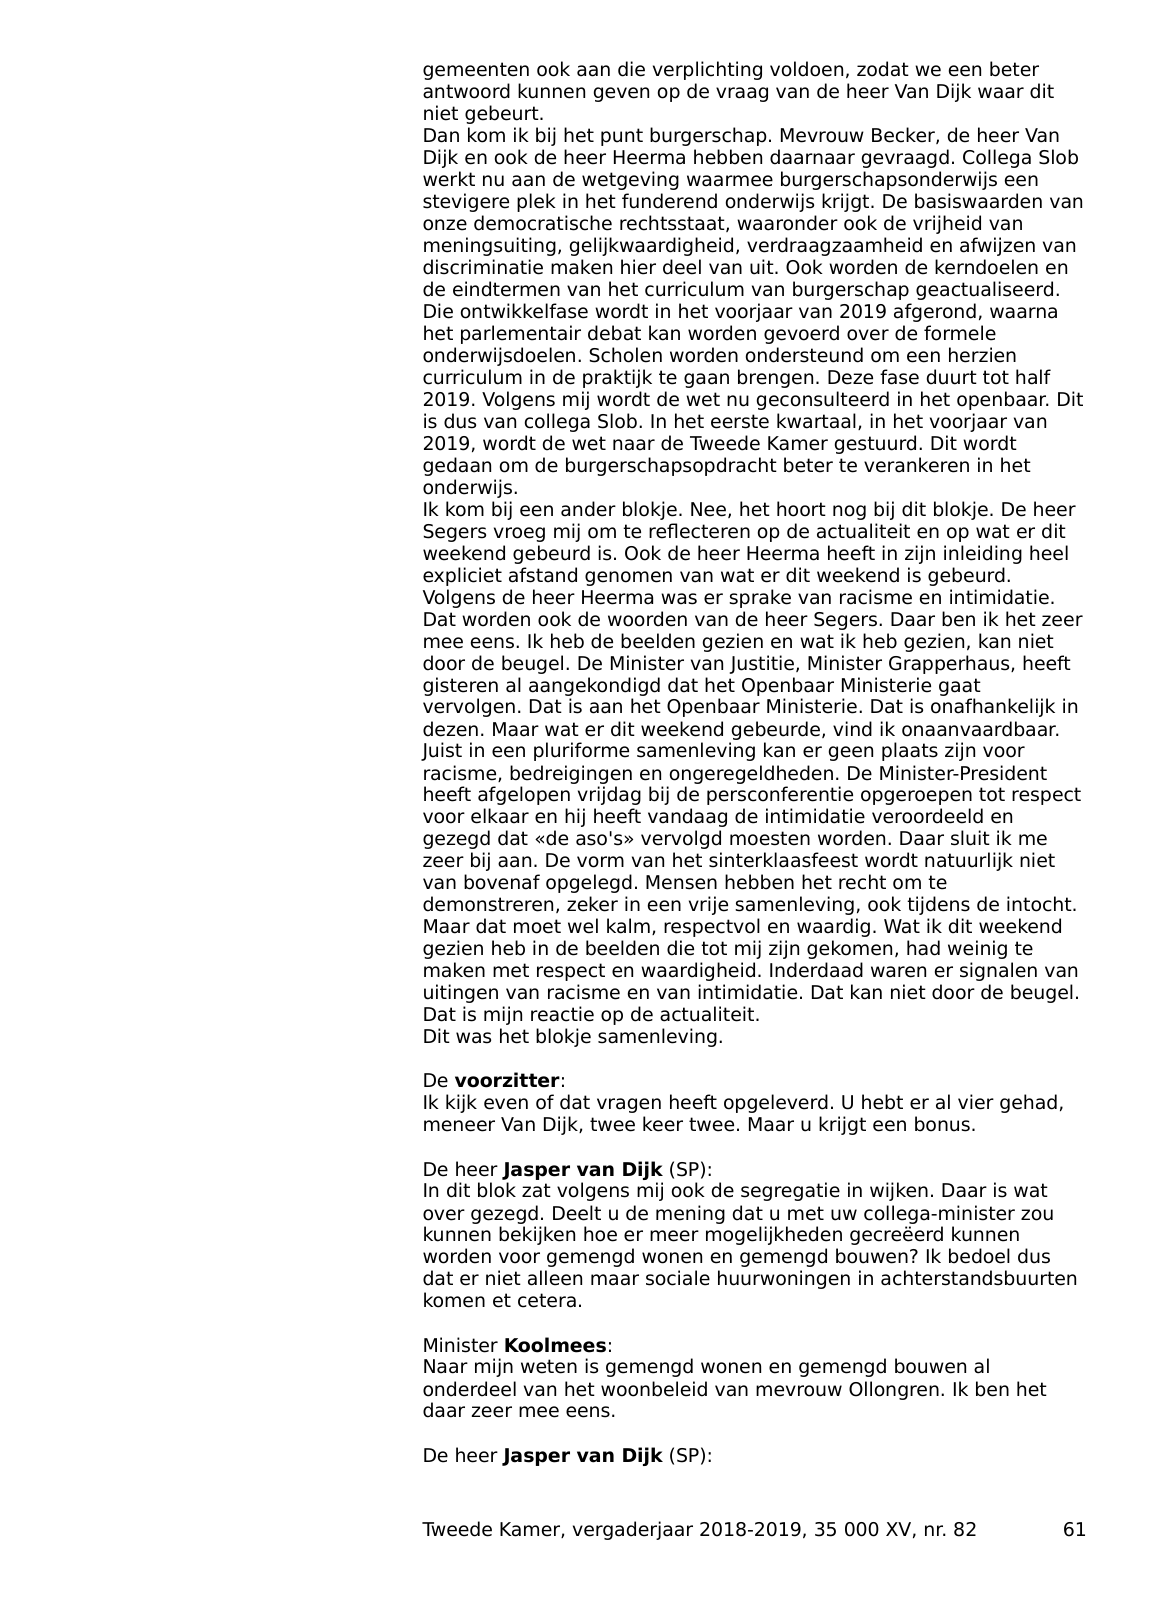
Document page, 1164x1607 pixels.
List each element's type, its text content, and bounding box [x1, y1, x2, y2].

text gemeenten ook aan die verplichting voldoen, zodat we een beter antwoord kunnen geven op de vraag van de heer Van Dijk waar dit niet gebeurt. [422, 59, 1087, 125]
text De voorzitter: [422, 1070, 1087, 1092]
text De heer Jasper van Dijk (SP): [422, 1158, 1087, 1180]
text Naar mijn weten is gemengd wonen en gemengd bouwen al onderdeel van het woonbeleid van mevrouw Ollongren. Ik ben het daar zeer mee eens. [422, 1356, 1087, 1422]
text Minister Koolmees: [422, 1334, 1087, 1356]
text Ik kom bij een ander blokje. Nee, het hoort nog bij dit blokje. De heer Segers vroeg mij om te reflecteren op de actualiteit en op wat er dit weekend gebeurd is. Ook de heer Heerma heeft in zijn inleiding heel expliciet afstand genomen van wat er dit weekend is gebeurd. Volgens de heer Heerma was er sprake van racisme en intimidatie. Dat worden ook de woorden van de heer Segers. Daar ben ik het zeer mee eens. Ik heb de beelden gezien en wat ik heb gezien, kan niet door de beugel. De Minister van Justitie, Minister Grapperhaus, heeft gisteren al aangekondigd dat het Openbaar Ministerie gaat vervolgen. Dat is aan het Openbaar Ministerie. Dat is onafhankelijk in dezen. Maar wat er dit weekend gebeurde, vind ik onaanvaardbaar. Juist in een pluriforme samenleving kan er geen plaats zijn voor racisme, bedreigingen en ongeregeldheden. De Minister-President heeft afgelopen vrijdag bij de persconferentie opgeroepen tot respect voor elkaar en hij heeft vandaag de intimidatie veroordeeld en gezegd dat «de aso's» vervolgd moesten worden. Daar sluit ik me zeer bij aan. De vorm van het sinterklaasfeest wordt natuurlijk niet van bovenaf opgelegd. Mensen hebben het recht om te demonstreren, zeker in een vrije samenleving, ook tijdens de intocht. Maar dat moet wel kalm, respectvol en waardig. Wat ik dit weekend gezien heb in de beelden die tot mij zijn gekomen, had weinig te maken met respect en waardigheid. Inderdaad waren er signalen van uitingen van racisme en van intimidatie. Dat kan niet door de beugel. Dat is mijn reactie op de actualiteit. [422, 499, 1087, 1026]
text Dit was het blokje samenleving. [422, 1026, 1087, 1048]
text Ik kijk even of dat vragen heeft opgeleverd. U hebt er al vier gehad, meneer Van Dijk, twee keer twee. Maar u krijgt een bonus. [422, 1092, 1087, 1136]
text De heer Jasper van Dijk (SP): [422, 1444, 1087, 1467]
text Dan kom ik bij het punt burgerschap. Mevrouw Becker, de heer Van Dijk en ook de heer Heerma hebben daarnaar gevraagd. Collega Slob werkt nu aan de wetgeving waarmee burgerschapsonderwijs een stevigere plek in het funderend onderwijs krijgt. De basiswaarden van onze democratische rechtsstaat, waaronder ook de vrijheid van meningsuiting, gelijkwaardigheid, verdraagzaamheid en afwijzen van discriminatie maken hier deel van uit. Ook worden de kerndoelen en de eindtermen van het curriculum van burgerschap geactualiseerd. Die ontwikkelfase wordt in het voorjaar van 2019 afgerond, waarna het parlementair debat kan worden gevoerd over de formele onderwijsdoelen. Scholen worden ondersteund om een herzien curriculum in de praktijk te gaan brengen. Deze fase duurt tot half 2019. Volgens mij wordt de wet nu geconsulteerd in het openbaar. Dit is dus van collega Slob. In het eerste kwartaal, in het voorjaar van 2019, wordt de wet naar de Tweede Kamer gestuurd. Dit wordt gedaan om de burgerschapsopdracht beter te verankeren in het onderwijs. [422, 125, 1087, 499]
text In dit blok zat volgens mij ook de segregatie in wijken. Daar is wat over gezegd. Deelt u de mening dat u met uw collega-minister zou kunnen bekijken hoe er meer mogelijkheden gecreëerd kunnen worden voor gemengd wonen en gemengd bouwen? Ik bedoel dus dat er niet alleen maar sociale huurwoningen in achterstandsbuurten komen et cetera. [422, 1180, 1087, 1312]
